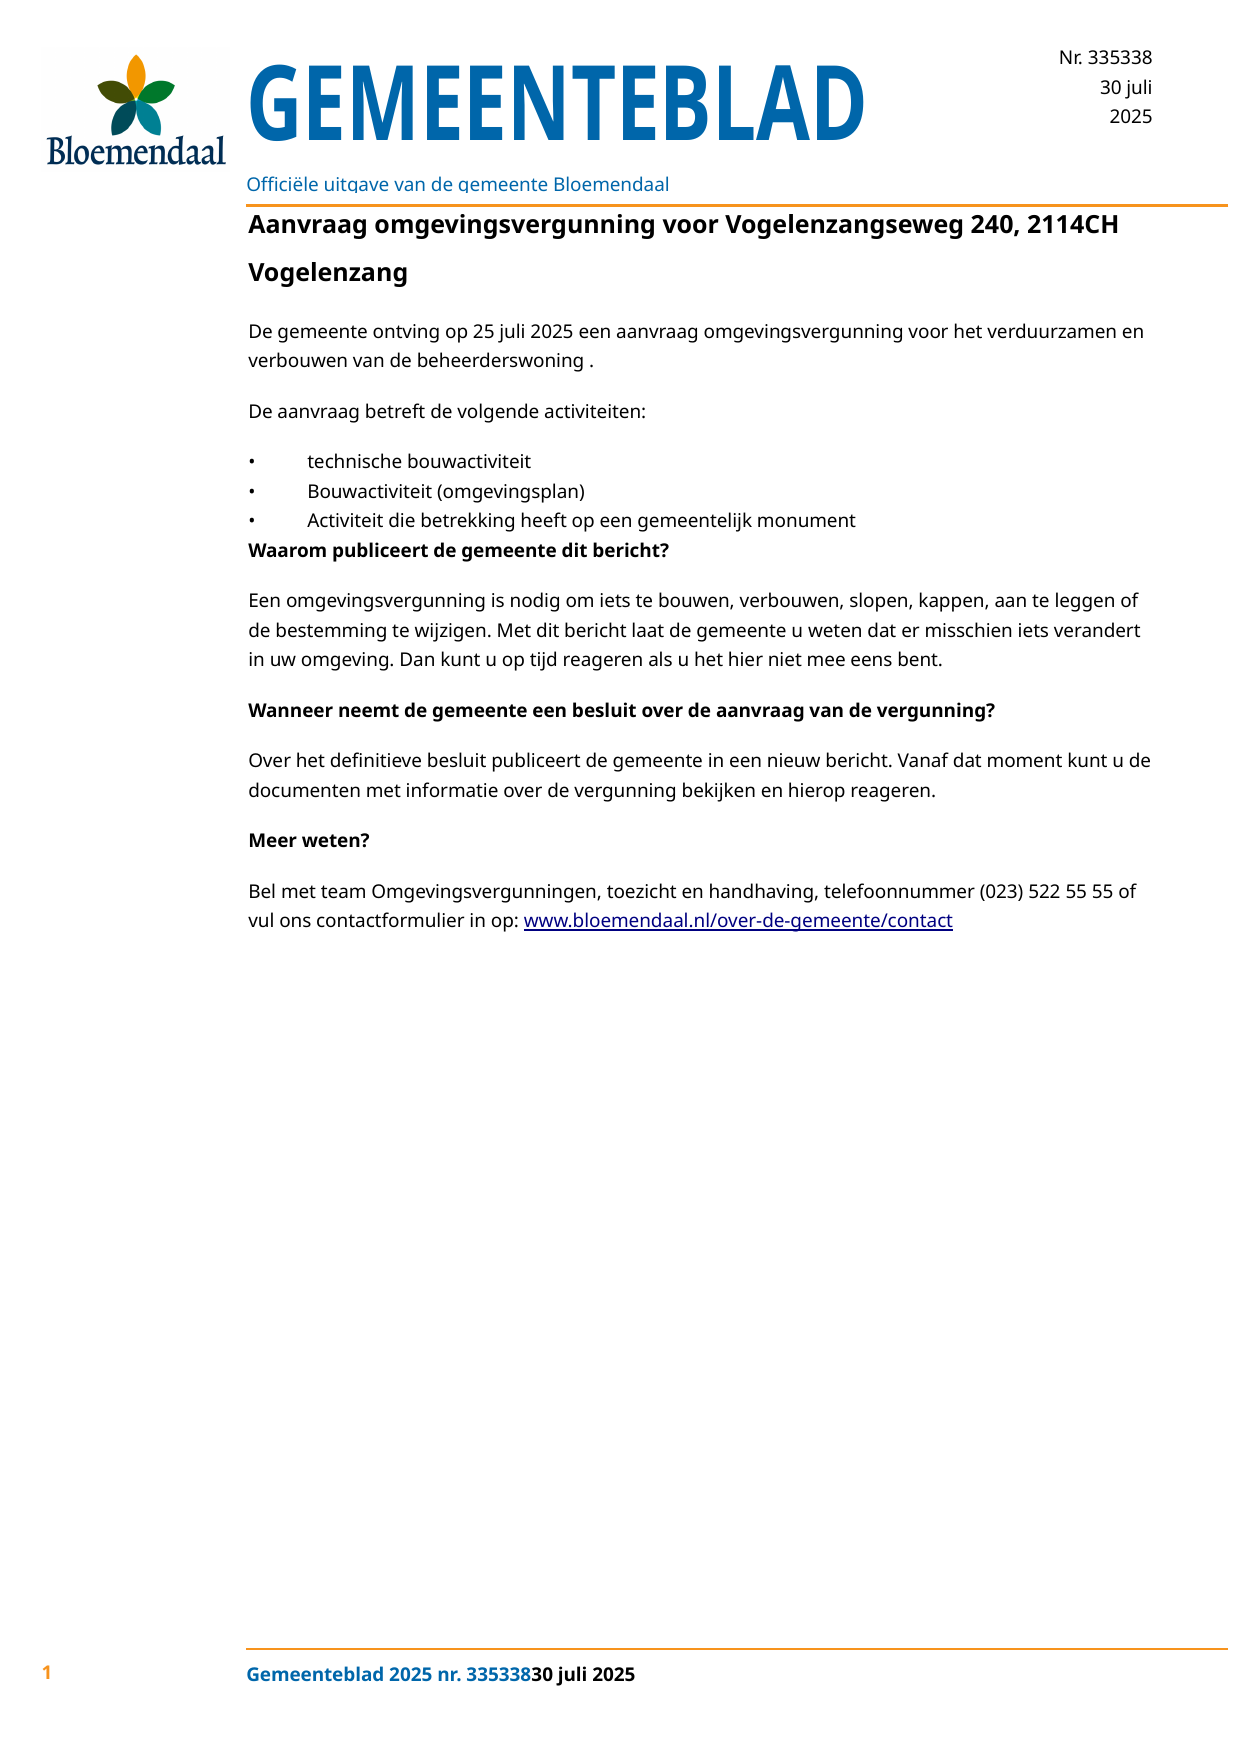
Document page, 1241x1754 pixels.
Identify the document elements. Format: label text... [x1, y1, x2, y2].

list Activiteit die betrekking heeft op een gemeentelijk monument [248, 507, 1152, 533]
text Aanvraag omgevingsvergunning voor Vogelenzangseweg 240, 2114CH Vogelenzang [248, 207, 1152, 288]
text Wanneer neemt de gemeente een besluit over de aanvraag van de vergunning? [248, 697, 1152, 723]
list Bouwactiviteit (omgevingsplan) [248, 478, 1152, 504]
text Waarom publiceert de gemeente dit bericht? [248, 537, 1152, 563]
text De gemeente ontving op 25 juli 2025 een aanvraag omgevingsvergunning voor het verduurzamen en verbouwen van de beheerderswoning . [248, 318, 1152, 373]
list technische bouwactiviteit [248, 448, 1152, 474]
text De aanvraag betreft de volgende activiteiten: [248, 398, 1152, 424]
text Over het definitieve besluit publiceert de gemeente in een nieuw bericht. Vanaf dat moment kunt u de documenten met informatie over de vergunning bekijken en hierop reageren. [248, 747, 1152, 803]
text Meer weten? [248, 827, 1152, 853]
text Een omgevingsvergunning is nodig om iets te bouwen, verbouwen, slopen, kappen, aan te leggen of de bestemming te wijzigen. Met dit bericht laat de gemeente u weten dat er misschien iets verandert in uw omgeving. Dan kunt u op tijd reageren als u het hier niet mee eens bent. [248, 587, 1152, 672]
text Bel met team Omgevingsvergunningen, toezicht en handhaving, telefoonnummer (023) 522 55 55 of vul ons contactformulier in op: www.bloemendaal.nl/over-de-gemeente/contact [248, 878, 1152, 933]
picture [41, 47, 231, 172]
